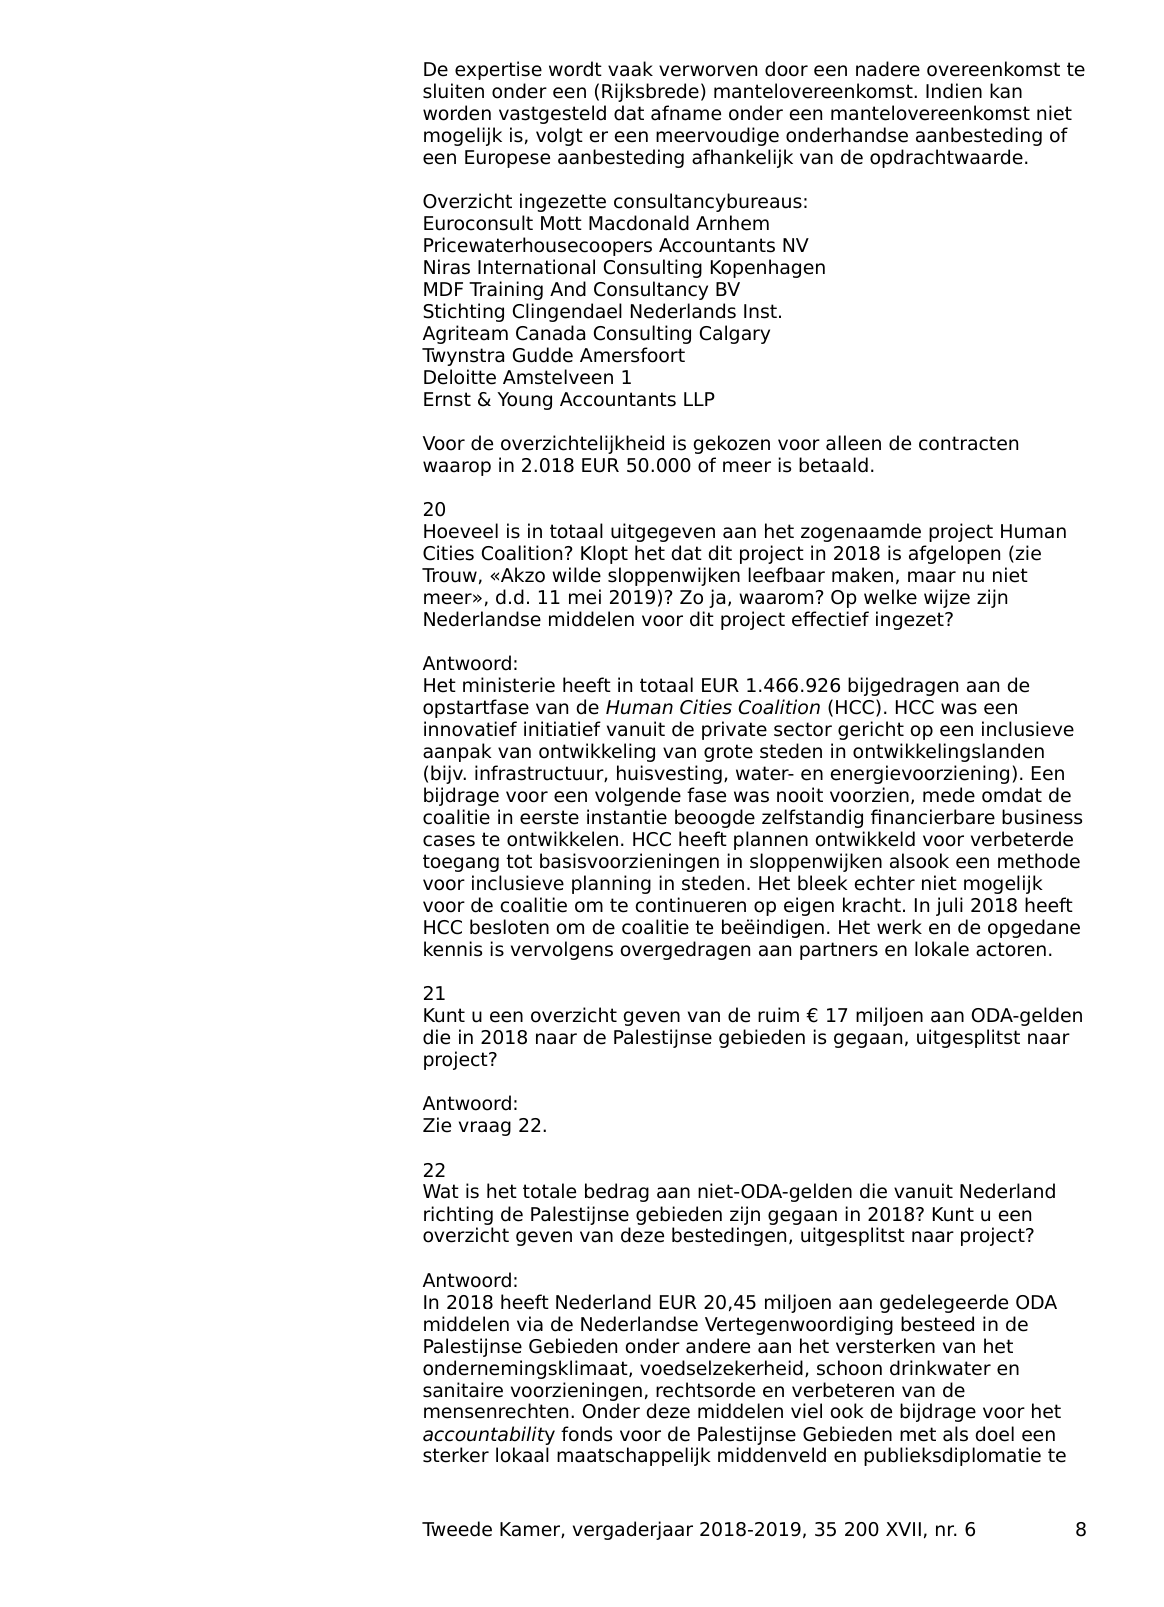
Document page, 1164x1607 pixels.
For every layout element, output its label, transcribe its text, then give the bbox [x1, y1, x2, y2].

text Wat is het totale bedrag aan niet-ODA-gelden die vanuit Nederland richting de Palestijnse gebieden zijn gegaan in 2018? Kunt u een overzicht geven van deze bestedingen, uitgesplitst naar project? [422, 1181, 1087, 1247]
text Antwoord: [422, 653, 1087, 675]
text Pricewaterhousecoopers Accountants NV [422, 235, 1087, 257]
text 20 [422, 499, 1087, 521]
text Kunt u een overzicht geven van de ruim € 17 miljoen aan ODA-gelden die in 2018 naar de Palestijnse gebieden is gegaan, uitgesplitst naar project? [422, 1005, 1087, 1071]
text Overzicht ingezette consultancybureaus: [422, 191, 1087, 213]
text Twynstra Gudde Amersfoort [422, 345, 1087, 367]
text Stichting Clingendael Nederlands Inst. [422, 301, 1087, 323]
text In 2018 heeft Nederland EUR 20,45 miljoen aan gedelegeerde ODA middelen via de Nederlandse Vertegenwoordiging besteed in de Palestijnse Gebieden onder andere aan het versterken van het ondernemingsklimaat, voedselzekerheid, schoon drinkwater en sanitaire voorzieningen, rechtsorde en verbeteren van de mensenrechten. Onder deze middelen viel ook de bijdrage voor het accountability fonds voor de Palestijnse Gebieden met als doel een sterker lokaal maatschappelijk middenveld en publieksdiplomatie te [422, 1292, 1087, 1467]
text Voor de overzichtelijkheid is gekozen voor alleen de contracten waarop in 2.018 EUR 50.000 of meer is betaald. [422, 433, 1087, 477]
text Niras International Consulting Kopenhagen [422, 257, 1087, 279]
text 21 [422, 983, 1087, 1005]
text Antwoord: [422, 1269, 1087, 1292]
text Hoeveel is in totaal uitgegeven aan het zogenaamde project Human Cities Coalition? Klopt het dat dit project in 2018 is afgelopen (zie Trouw, «Akzo wilde sloppenwijken leefbaar maken, maar nu niet meer», d.d. 11 mei 2019)? Zo ja, waarom? Op welke wijze zijn Nederlandse middelen voor dit project effectief ingezet? [422, 521, 1087, 631]
text Ernst & Young Accountants LLP [422, 389, 1087, 411]
text Agriteam Canada Consulting Calgary [422, 323, 1087, 345]
text Deloitte Amstelveen 1 [422, 367, 1087, 389]
text Euroconsult Mott Macdonald Arnhem [422, 213, 1087, 235]
text De expertise wordt vaak verworven door een nadere overeenkomst te sluiten onder een (Rijksbrede) mantelovereenkomst. Indien kan worden vastgesteld dat afname onder een mantelovereenkomst niet mogelijk is, volgt er een meervoudige onderhandse aanbesteding of een Europese aanbesteding afhankelijk van de opdrachtwaarde. [422, 59, 1087, 169]
text 22 [422, 1159, 1087, 1181]
text Het ministerie heeft in totaal EUR 1.466.926 bijgedragen aan de opstartfase van de Human Cities Coalition (HCC). HCC was een innovatief initiatief vanuit de private sector gericht op een inclusieve aanpak van ontwikkeling van grote steden in ontwikkelingslanden (bijv. infrastructuur, huisvesting, water- en energievoorziening). Een bijdrage voor een volgende fase was nooit voorzien, mede omdat de coalitie in eerste instantie beoogde zelfstandig financierbare business cases te ontwikkelen. HCC heeft plannen ontwikkeld voor verbeterde toegang tot basisvoorzieningen in sloppenwijken alsook een methode voor inclusieve planning in steden. Het bleek echter niet mogelijk voor de coalitie om te continueren op eigen kracht. In juli 2018 heeft HCC besloten om de coalitie te beëindigen. Het werk en de opgedane kennis is vervolgens overgedragen aan partners en lokale actoren. [422, 675, 1087, 961]
text Zie vraag 22. [422, 1115, 1087, 1137]
text MDF Training And Consultancy BV [422, 279, 1087, 301]
text Antwoord: [422, 1093, 1087, 1115]
